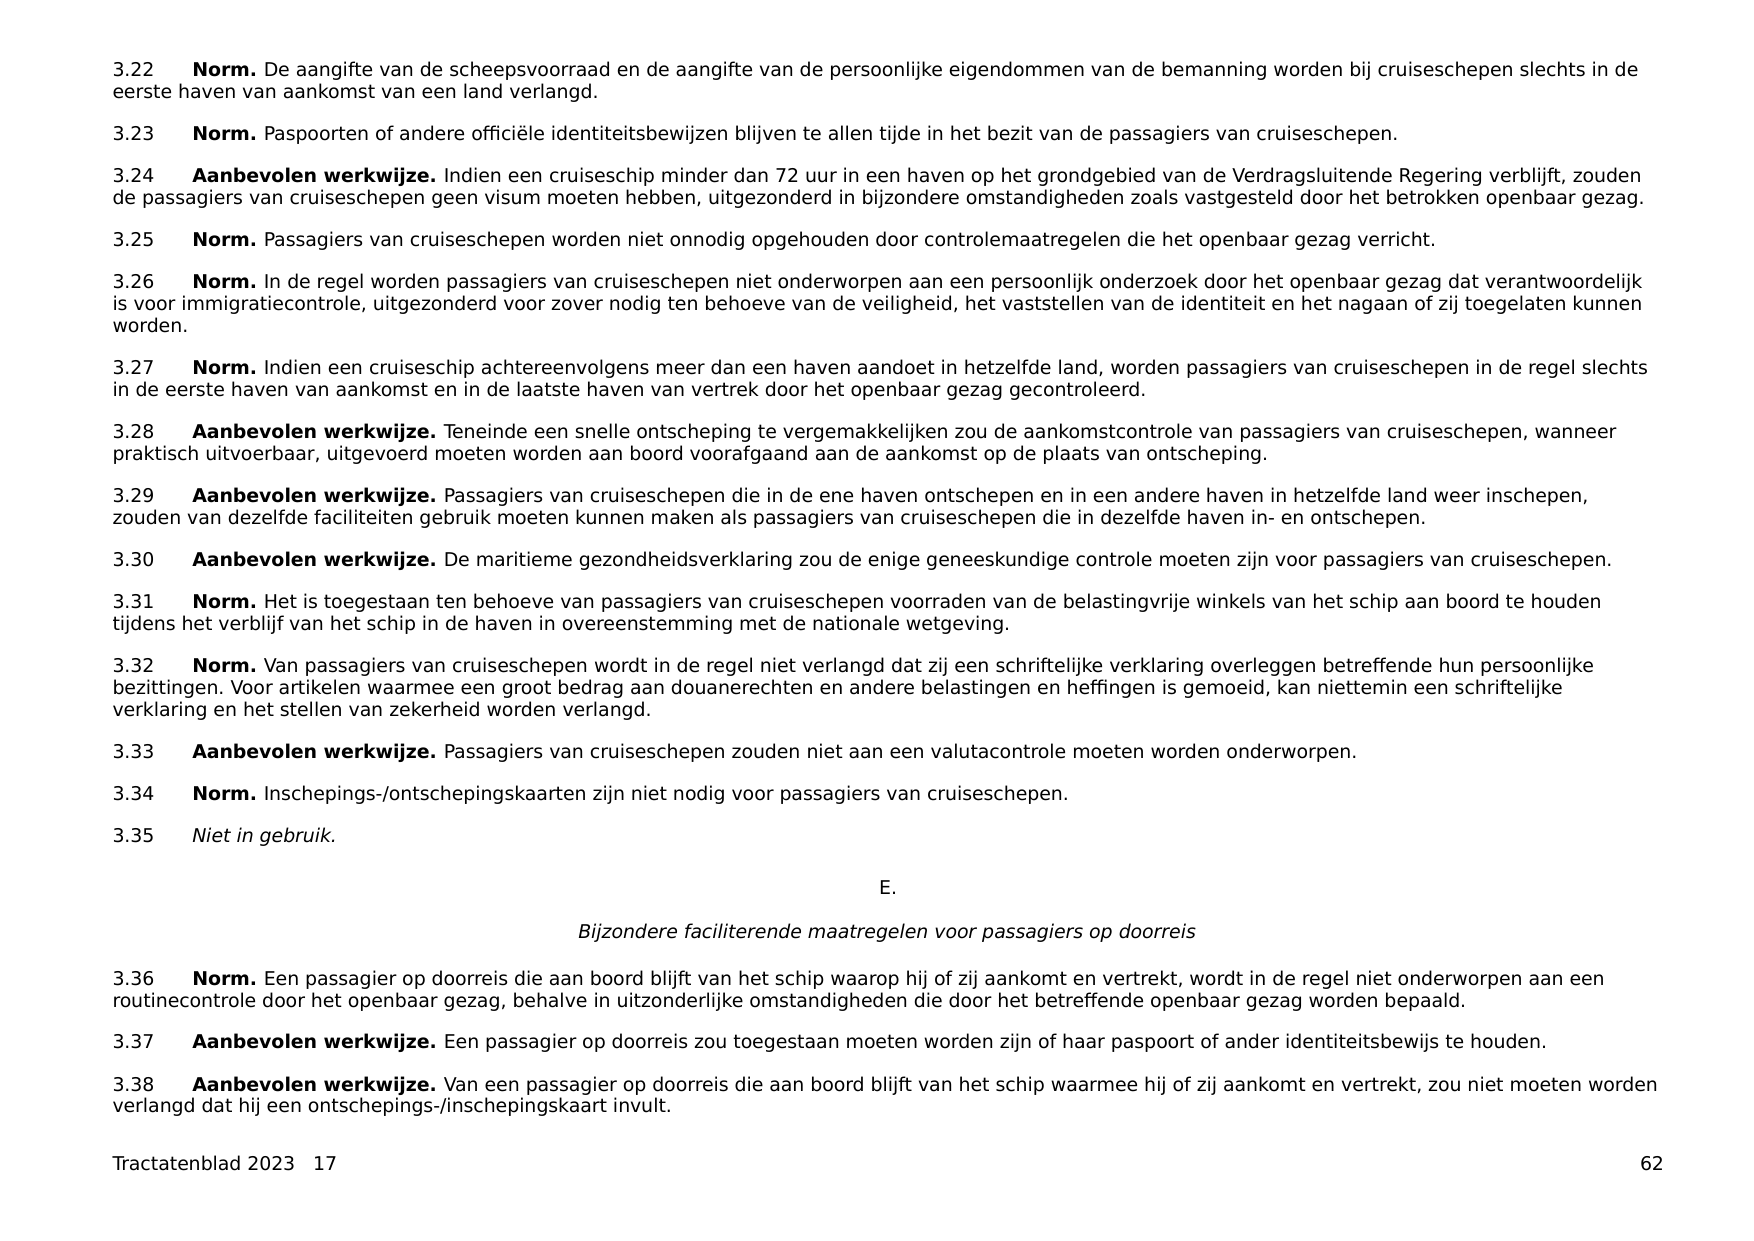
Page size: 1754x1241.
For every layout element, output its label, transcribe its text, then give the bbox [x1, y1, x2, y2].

text 3.34 Norm. Inschepings-/ontschepingskaarten zijn niet nodig voor passagiers van cruiseschepen. [112, 783, 1664, 804]
text 3.30 Aanbevolen werkwijze. De maritieme gezondheidsverklaring zou de enige geneeskundige controle moeten zijn voor passagiers van cruiseschepen. [112, 549, 1664, 571]
text 3.24 Aanbevolen werkwijze. Indien een cruiseschip minder dan 72 uur in een haven op het grondgebied van de Verdragsluitende Regering verblijft, zouden de passagiers van cruiseschepen geen visum moeten hebben, uitgezonderd in bijzondere omstandigheden zoals vastgesteld door het betrokken openbaar gezag. [112, 165, 1664, 209]
text 3.25 Norm. Passagiers van cruiseschepen worden niet onnodig opgehouden door controlemaatregelen die het openbaar gezag verricht. [112, 229, 1664, 251]
subtitle E. Bijzondere faciliterende maatregelen voor passagiers op doorreis [112, 877, 1664, 942]
text 3.27 Norm. Indien een cruiseschip achtereenvolgens meer dan een haven aandoet in hetzelfde land, worden passagiers van cruiseschepen in de regel slechts in de eerste haven van aankomst en in de laatste haven van vertrek door het openbaar gezag gecontroleerd. [112, 357, 1664, 401]
text 3.29 Aanbevolen werkwijze. Passagiers van cruiseschepen die in de ene haven ontschepen en in een andere haven in hetzelfde land weer inschepen, zouden van dezelfde faciliteiten gebruik moeten kunnen maken als passagiers van cruiseschepen die in dezelfde haven in- en ontschepen. [112, 485, 1664, 529]
text 3.37 Aanbevolen werkwijze. Een passagier op doorreis zou toegestaan moeten worden zijn of haar paspoort of ander identiteitsbewijs te houden. [112, 1031, 1664, 1053]
text 3.31 Norm. Het is toegestaan ten behoeve van passagiers van cruiseschepen voorraden van de belastingvrije winkels van het schip aan boord te houden tijdens het verblijf van het schip in de haven in overeenstemming met de nationale wetgeving. [112, 591, 1664, 635]
text 3.22 Norm. De aangifte van de scheepsvoorraad en de aangifte van de persoonlijke eigendommen van de bemanning worden bij cruiseschepen slechts in de eerste haven van aankomst van een land verlangd. [112, 59, 1664, 103]
text 3.35 Niet in gebruik. [112, 824, 1664, 847]
text 3.32 Norm. Van passagiers van cruiseschepen wordt in de regel niet verlangd dat zij een schriftelijke verklaring overleggen betreffende hun persoonlijke bezittingen. Voor artikelen waarmee een groot bedrag aan douanerechten en andere belastingen en heffingen is gemoeid, kan niettemin een schriftelijke verklaring en het stellen van zekerheid worden verlangd. [112, 655, 1664, 721]
text 3.28 Aanbevolen werkwijze. Teneinde een snelle ontscheping te vergemakkelijken zou de aankomstcontrole van passagiers van cruiseschepen, wanneer praktisch uitvoerbaar, uitgevoerd moeten worden aan boord voorafgaand aan de aankomst op de plaats van ontscheping. [112, 421, 1664, 465]
text 3.23 Norm. Paspoorten of andere officiële identiteitsbewijzen blijven te allen tijde in het bezit van de passagiers van cruiseschepen. [112, 123, 1664, 145]
text 3.36 Norm. Een passagier op doorreis die aan boord blijft van het schip waarop hij of zij aankomt en vertrekt, wordt in de regel niet onderworpen aan een routinecontrole door het openbaar gezag, behalve in uitzonderlijke omstandigheden die door het betreffende openbaar gezag worden bepaald. [112, 967, 1664, 1011]
text 3.26 Norm. In de regel worden passagiers van cruiseschepen niet onderworpen aan een persoonlijk onderzoek door het openbaar gezag dat verantwoordelijk is voor immigratiecontrole, uitgezonderd voor zover nodig ten behoeve van de veiligheid, het vaststellen van de identiteit en het nagaan of zij toegelaten kunnen worden. [112, 271, 1664, 337]
text 3.38 Aanbevolen werkwijze. Van een passagier op doorreis die aan boord blijft van het schip waarmee hij of zij aankomt en vertrekt, zou niet moeten worden verlangd dat hij een ontschepings-/inschepingskaart invult. [112, 1073, 1664, 1117]
text 3.33 Aanbevolen werkwijze. Passagiers van cruiseschepen zouden niet aan een valutacontrole moeten worden onderworpen. [112, 741, 1664, 763]
